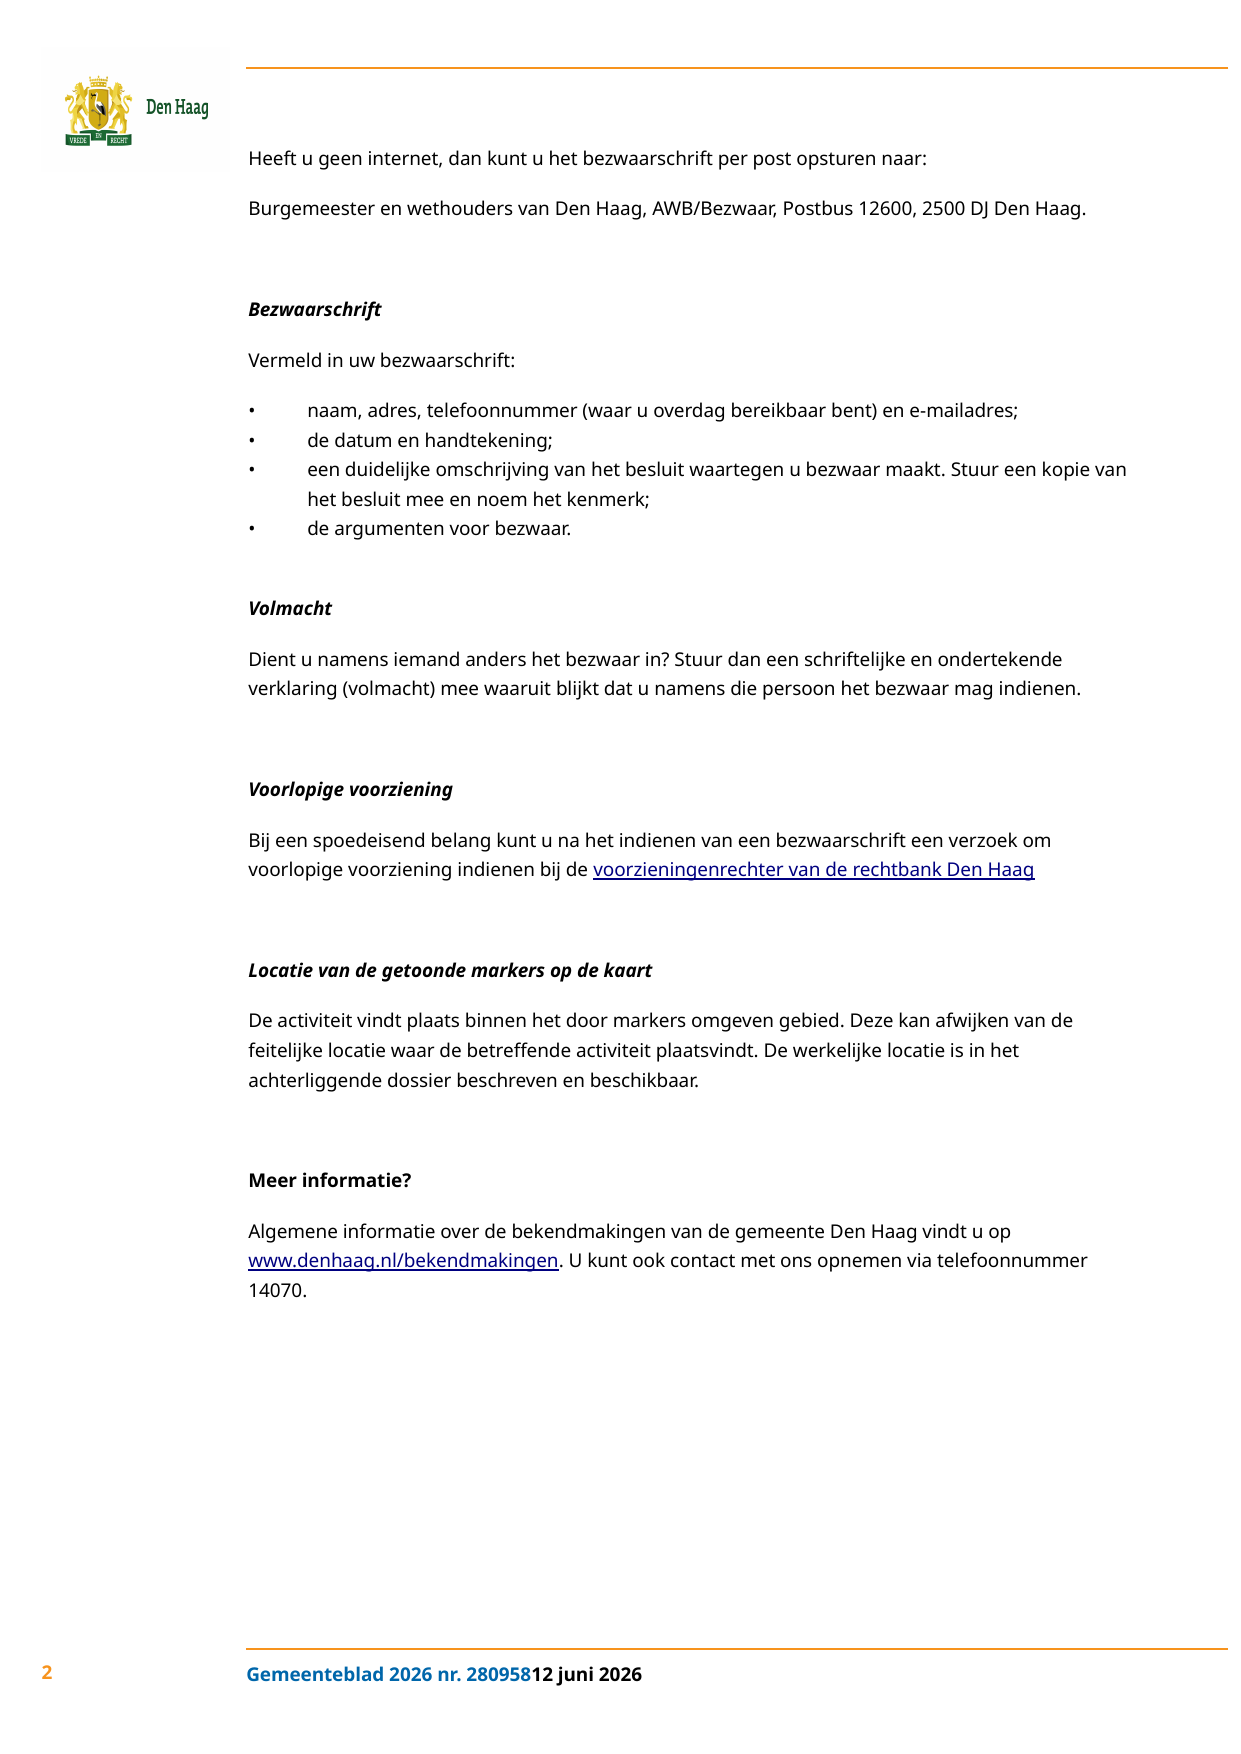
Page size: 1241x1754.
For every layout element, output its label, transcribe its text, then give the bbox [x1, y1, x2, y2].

text Dient u namens iemand anders het bezwaar in? Stuur dan een schriftelijke en ondertekende verklaring (volmacht) mee waaruit blijkt dat u namens die persoon het bezwaar mag indienen. [248, 646, 1152, 701]
list naam, adres, telefoonnummer (waar u overdag bereikbaar bent) en e-mailadres; [248, 397, 1152, 423]
text Meer informatie? [248, 1168, 1152, 1193]
text Burgemeester en wethouders van Den Haag, AWB/Bezwaar, Postbus 12600, 2500 DJ Den Haag. [248, 196, 1152, 221]
text Algemene informatie over de bekendmakingen van de gemeente Den Haag vindt u op www.denhaag.nl/bekendmakingen. U kunt ook contact met ons opnemen via telefoonnummer 14070. [248, 1218, 1152, 1303]
list een duidelijke omschrijving van het besluit waartegen u bezwaar maakt. Stuur een kopie van het besluit mee en noem het kenmerk; [248, 456, 1152, 512]
text Heeft u geen internet, dan kunt u het bezwaarschrift per post opsturen naar: [248, 145, 1152, 171]
text De activiteit vindt plaats binnen het door markers omgeven gebied. Deze kan afwijken van de feitelijke locatie waar de betreffende activiteit plaatsvindt. De werkelijke locatie is in het achterliggende dossier beschreven en beschikbaar. [248, 1008, 1152, 1093]
text Voorlopige voorziening [248, 776, 1152, 802]
text Volmacht [248, 596, 1152, 621]
text Bezwaarschrift [248, 296, 1152, 322]
text Bij een spoedeisend belang kunt u na het indienen van een bezwaarschrift een verzoek om voorlopige voorziening indienen bij de voorzieningenrechter van de rechtbank Den Haag [248, 827, 1152, 882]
list de argumenten voor bezwaar. [248, 516, 1152, 541]
text Locatie van de getoonde markers op de kaart [248, 957, 1152, 983]
picture [41, 47, 231, 172]
text Vermeld in uw bezwaarschrift: [248, 347, 1152, 373]
list de datum en handtekening; [248, 427, 1152, 453]
